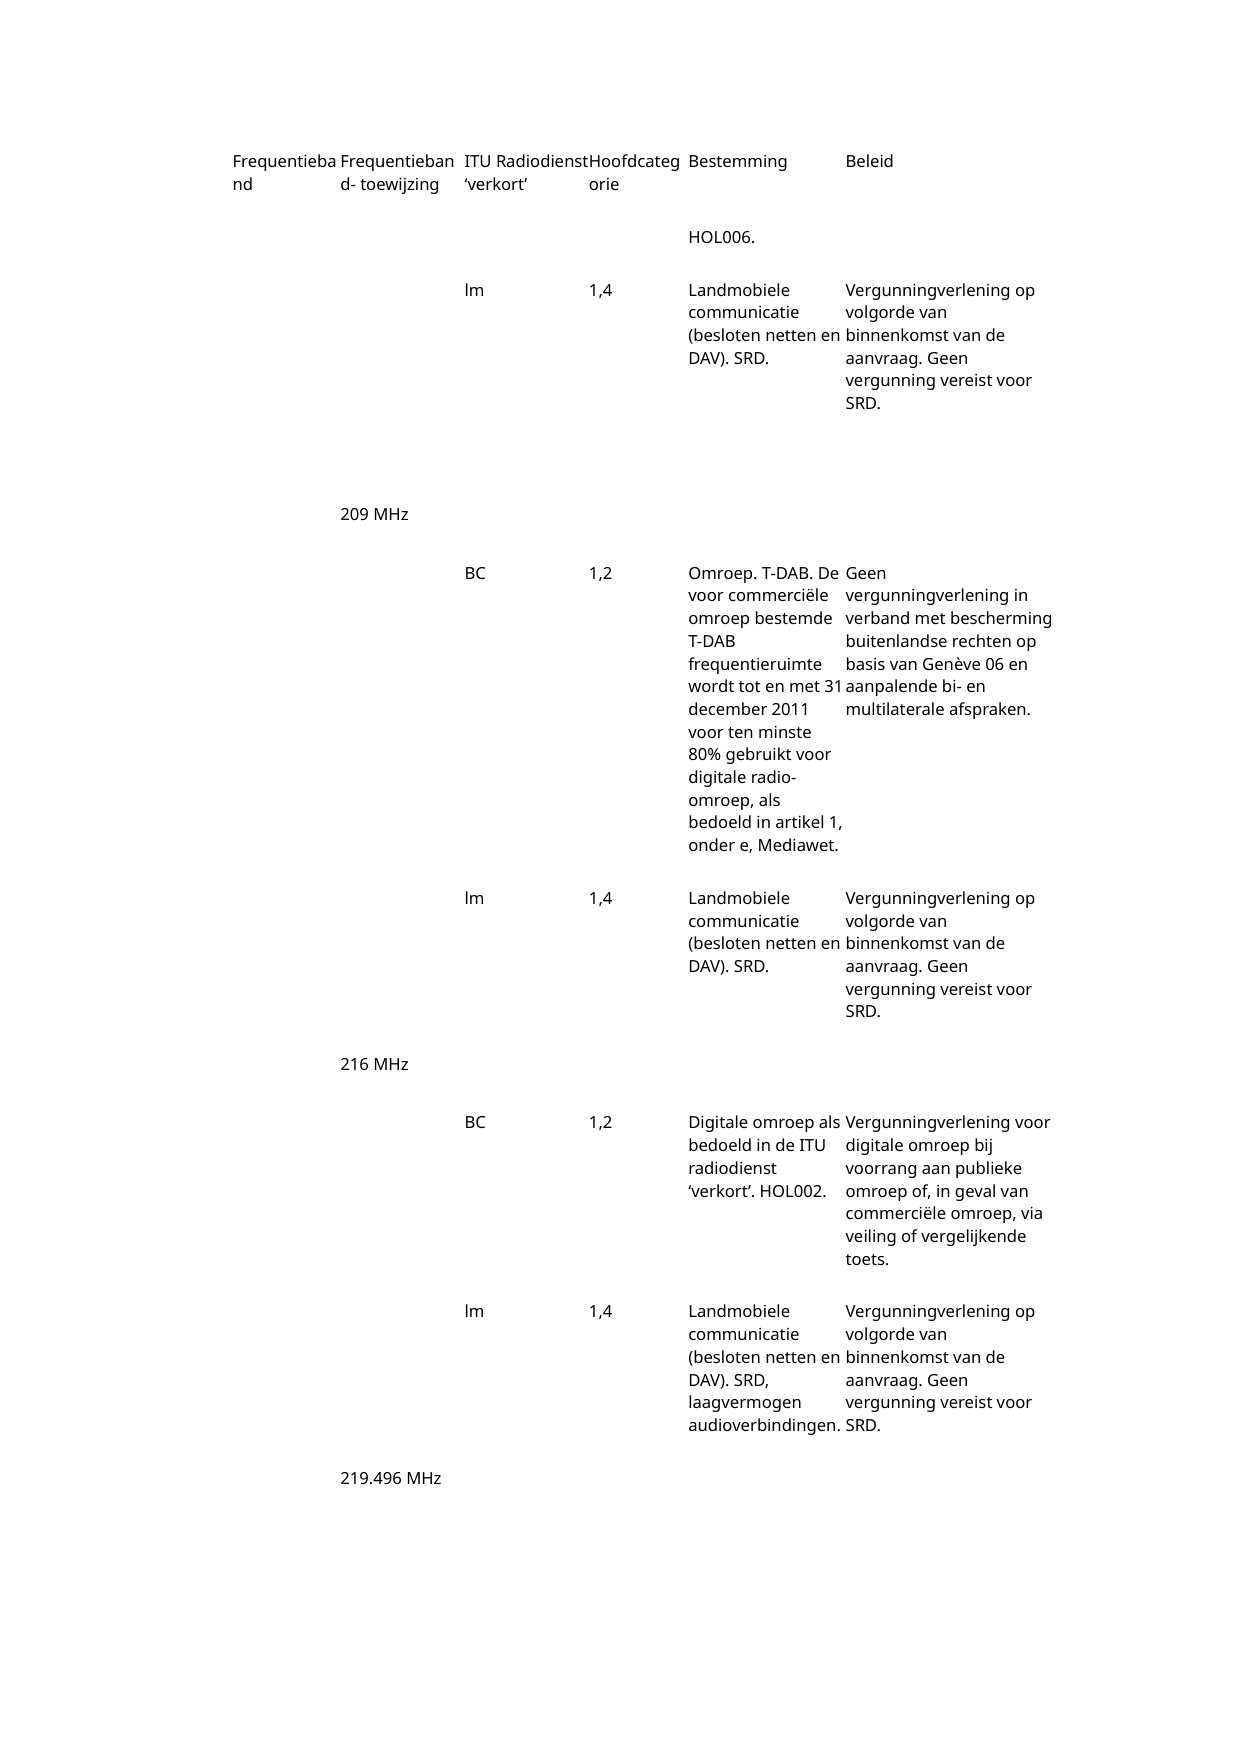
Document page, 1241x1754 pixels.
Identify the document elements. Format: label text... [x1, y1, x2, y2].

table_cell [845, 1466, 1053, 1525]
table_cell [464, 503, 589, 561]
table_cell 219.496 MHz [340, 1466, 464, 1525]
table_cell lm [464, 886, 589, 1053]
table_cell [464, 1053, 589, 1111]
table_header ITU Radiodienst ‘verkort’ [464, 150, 589, 225]
table_cell [340, 278, 464, 444]
table_cell Vergunningverlening op volgorde van binnenkomst van de aanvraag. Geen vergunning vereist voor SRD. [845, 278, 1053, 444]
table_cell [589, 225, 688, 278]
table_cell [688, 1466, 845, 1525]
table_cell 216 MHz [340, 1053, 464, 1111]
table_cell Vergunningverlening op volgorde van binnenkomst van de aanvraag. Geen vergunning vereist voor SRD. [845, 1300, 1053, 1466]
table_cell Vergunningverlening op volgorde van binnenkomst van de aanvraag. Geen vergunning vereist voor SRD. [845, 886, 1053, 1053]
table_cell Vergunningverlening voor digitale omroep bij voorrang aan publieke omroep of, in geval van commerciële omroep, via veiling of vergelijkende toets. [845, 1111, 1053, 1300]
table_cell [845, 225, 1053, 278]
table_cell [845, 503, 1053, 561]
table_cell [464, 225, 589, 278]
table_cell [589, 444, 688, 503]
table_cell Landmobiele communicatie (besloten netten en DAV). SRD. [688, 278, 845, 444]
table_cell Geen vergunningverlening in verband met bescherming buitenlandse rechten op basis van Genève 06 en aanpalende bi- en multilaterale afspraken. [845, 561, 1053, 886]
table_cell 209 MHz [340, 503, 464, 561]
table_cell [340, 886, 464, 1053]
table_cell [845, 444, 1053, 503]
table_cell HOL006. [688, 225, 845, 278]
table_header Bestemming [688, 150, 845, 225]
table_cell Omroep. T-DAB. De voor commerciële omroep bestemde T-DAB frequentieruimte wordt tot en met 31 december 2011 voor ten minste 80% gebruikt voor digitale radio-omroep, als bedoeld in artikel 1, onder e, Mediawet. [688, 561, 845, 886]
table_cell [233, 1053, 340, 1111]
table_cell [589, 503, 688, 561]
table_cell 1,4 [589, 278, 688, 444]
table_cell 1,2 [589, 1111, 688, 1300]
table_cell [340, 225, 464, 278]
table_header Hoofdcategorie [589, 150, 688, 225]
table_cell [589, 1053, 688, 1111]
table_cell Landmobiele communicatie (besloten netten en DAV). SRD. [688, 886, 845, 1053]
table_cell [233, 1466, 340, 1525]
table_cell [233, 561, 340, 886]
table_cell [589, 1466, 688, 1525]
table_cell [845, 1053, 1053, 1111]
table_cell [464, 1466, 589, 1525]
table_cell [233, 444, 340, 503]
table_cell [233, 1300, 340, 1466]
table_cell [233, 1111, 340, 1300]
table_cell [233, 503, 340, 561]
table_cell Digitale omroep als bedoeld in de ITU radiodienst ‘verkort’. HOL002. [688, 1111, 845, 1300]
table_cell 1,2 [589, 561, 688, 886]
table_cell BC [464, 561, 589, 886]
table_cell [688, 503, 845, 561]
table_cell [233, 225, 340, 278]
table_cell Landmobiele communicatie (besloten netten en DAV). SRD, laagvermogen audioverbindingen. [688, 1300, 845, 1466]
table_cell [688, 444, 845, 503]
table_cell [340, 1300, 464, 1466]
table_cell [688, 1053, 845, 1111]
table_header Beleid [845, 150, 1053, 225]
table_cell [233, 278, 340, 444]
table_header Frequentieband- toewijzing [340, 150, 464, 225]
table_cell [340, 444, 464, 503]
table_cell [233, 886, 340, 1053]
table_cell lm [464, 1300, 589, 1466]
table_cell [464, 444, 589, 503]
table_cell [340, 561, 464, 886]
table_cell 1,4 [589, 886, 688, 1053]
table_header Frequentieband [233, 150, 340, 225]
table_cell BC [464, 1111, 589, 1300]
table_cell lm [464, 278, 589, 444]
table_cell 1,4 [589, 1300, 688, 1466]
table_cell [340, 1111, 464, 1300]
